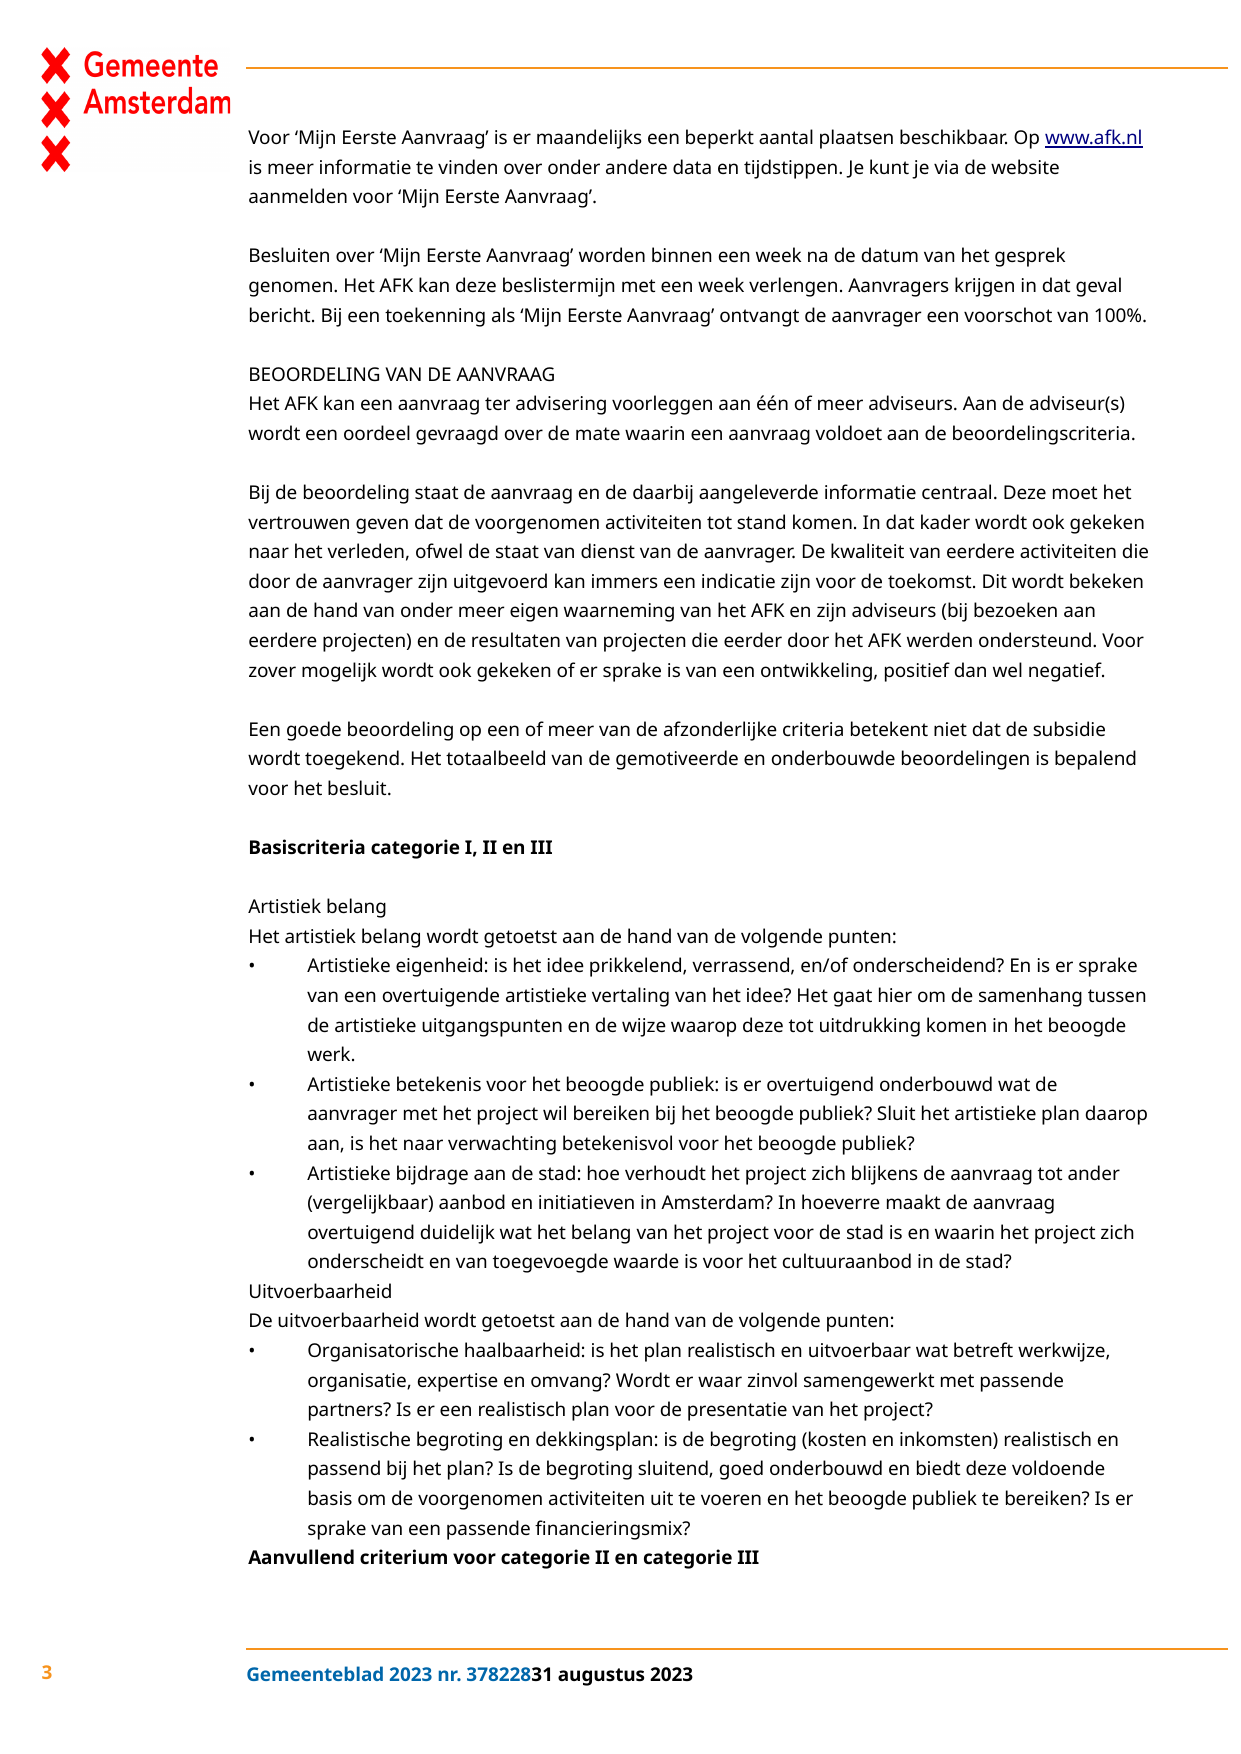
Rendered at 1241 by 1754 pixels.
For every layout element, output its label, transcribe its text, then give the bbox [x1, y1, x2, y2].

text Basiscriteria categorie I, II en III [248, 834, 1152, 860]
list Realistische begroting en dekkingsplan: is de begroting (kosten en inkomsten) realistisch en passend bij het plan? Is de begroting sluitend, goed onderbouwd en biedt deze voldoende basis om de voorgenomen activiteiten uit te voeren en het beoogde publiek te bereiken? Is er sprake van een passende financieringsmix? [248, 1426, 1152, 1541]
text Een goede beoordeling op een of meer van de afzonderlijke criteria betekent niet dat de subsidie wordt toegekend. Het totaalbeeld van de gemotiveerde en onderbouwde beoordelingen is bepalend voor het besluit. [248, 716, 1152, 801]
list Artistieke betekenis voor het beoogde publiek: is er overtuigend onderbouwd wat de aanvrager met het project wil bereiken bij het beoogde publiek? Sluit het artistieke plan daarop aan, is het naar verwachting betekenisvol voor het beoogde publiek? [248, 1071, 1152, 1156]
text BEOORDELING VAN DE AANVRAAG [248, 361, 1152, 387]
list Artistieke eigenheid: is het idee prikkelend, verrassend, en/of onderscheidend? En is er sprake van een overtuigende artistieke vertaling van het idee? Het gaat hier om de samenhang tussen de artistieke uitgangspunten en de wijze waarop deze tot uitdrukking komen in het beoogde werk. [248, 953, 1152, 1067]
text Het AFK kan een aanvraag ter advisering voorleggen aan één of meer adviseurs. Aan de adviseur(s) wordt een oordeel gevraagd over de mate waarin een aanvraag voldoet aan de beoordelingscriteria. [248, 391, 1152, 446]
text Bij de beoordeling staat de aanvraag en de daarbij aangeleverde informatie centraal. Deze moet het vertrouwen geven dat de voorgenomen activiteiten tot stand komen. In dat kader wordt ook gekeken naar het verleden, ofwel de staat van dienst van de aanvrager. De kwaliteit van eerdere activiteiten die door de aanvrager zijn uitgevoerd kan immers een indicatie zijn voor de toekomst. Dit wordt bekeken aan de hand van onder meer eigen waarneming van het AFK en zijn adviseurs (bij bezoeken aan eerdere projecten) en de resultaten van projecten die eerder door het AFK werden ondersteund. Voor zover mogelijk wordt ook gekeken of er sprake is van een ontwikkeling, positief dan wel negatief. [248, 479, 1152, 683]
list Artistieke bijdrage aan de stad: hoe verhoudt het project zich blijkens de aanvraag tot ander (vergelijkbaar) aanbod en initiatieven in Amsterdam? In hoeverre maakt de aanvraag overtuigend duidelijk wat het belang van het project voor de stad is en waarin het project zich onderscheidt en van toegevoegde waarde is voor het cultuuraanbod in de stad? [248, 1160, 1152, 1274]
text De uitvoerbaarheid wordt getoetst aan de hand van de volgende punten: [248, 1308, 1152, 1333]
text Het artistiek belang wordt getoetst aan de hand van de volgende punten: [248, 923, 1152, 949]
text Artistiek belang [248, 893, 1152, 919]
picture [41, 47, 231, 172]
list Organisatorische haalbaarheid: is het plan realistisch en uitvoerbaar wat betreft werkwijze, organisatie, expertise en omvang? Wordt er waar zinvol samengewerkt met passende partners? Is er een realistisch plan voor de presentatie van het project? [248, 1337, 1152, 1422]
text Aanvullend criterium voor categorie II en categorie III [248, 1544, 1152, 1570]
text Uitvoerbaarheid [248, 1278, 1152, 1304]
text Besluiten over ‘Mijn Eerste Aanvraag’ worden binnen een week na de datum van het gesprek genomen. Het AFK kan deze beslistermijn met een week verlengen. Aanvragers krijgen in dat geval bericht. Bij een toekenning als ‘Mijn Eerste Aanvraag’ ontvangt de aanvrager een voorschot van 100%. [248, 243, 1152, 328]
text Voor ‘Mijn Eerste Aanvraag’ is er maandelijks een beperkt aantal plaatsen beschikbaar. Op www.afk.nl is meer informatie te vinden over onder andere data en tijdstippen. Je kunt je via de website aanmelden voor ‘Mijn Eerste Aanvraag’. [248, 124, 1152, 209]
